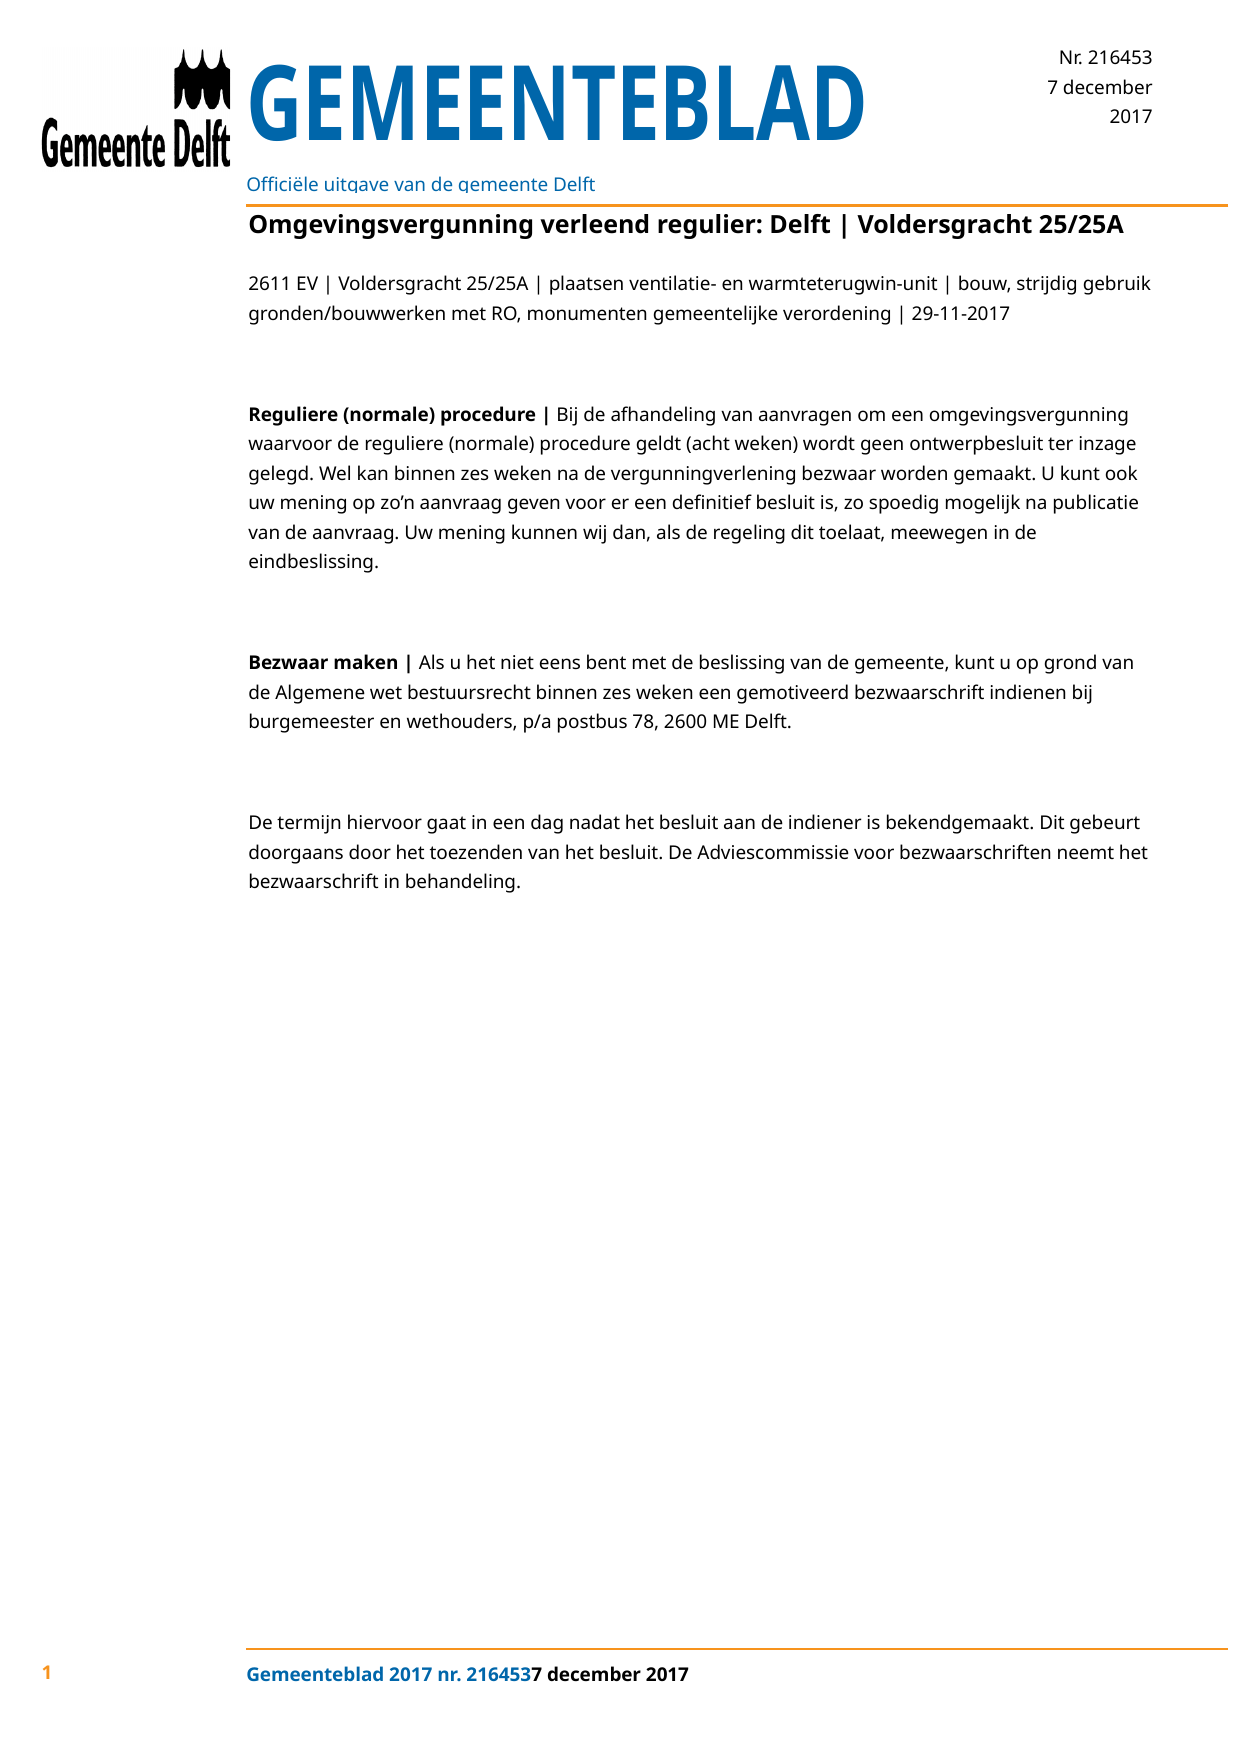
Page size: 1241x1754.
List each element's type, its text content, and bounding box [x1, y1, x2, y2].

text Bezwaar maken | Als u het niet eens bent met de beslissing van de gemeente, kunt u op grond van de Algemene wet bestuursrecht binnen zes weken een gemotiveerd bezwaarschrift indienen bij burgemeester en wethouders, p/a postbus 78, 2600 ME Delft. [248, 649, 1152, 734]
text Reguliere (normale) procedure | Bij de afhandeling van aanvragen om een omgevingsvergunning waarvoor de reguliere (normale) procedure geldt (acht weken) wordt geen ontwerpbesluit ter inzage gelegd. Wel kan binnen zes weken na de vergunningverlening bezwaar worden gemaakt. U kunt ook uw mening op zo’n aanvraag geven voor er een definitief besluit is, zo spoedig mogelijk na publicatie van de aanvraag. Uw mening kunnen wij dan, als de regeling dit toelaat, meewegen in de eindbeslissing. [248, 401, 1152, 574]
text 2611 EV | Voldersgracht 25/25A | plaatsen ventilatie- en warmteterugwin-unit | bouw, strijdig gebruik gronden/bouwwerken met RO, monumenten gemeentelijke verordening | 29-11-2017 [248, 270, 1152, 326]
picture [41, 47, 231, 172]
text Omgevingsvergunning verleend regulier: Delft | Voldersgracht 25/25A [248, 207, 1152, 241]
text De termijn hiervoor gaat in een dag nadat het besluit aan de indiener is bekendgemaakt. Dit gebeurt doorgaans door het toezenden van het besluit. De Adviescommissie voor bezwaarschriften neemt het bezwaarschrift in behandeling. [248, 809, 1152, 894]
